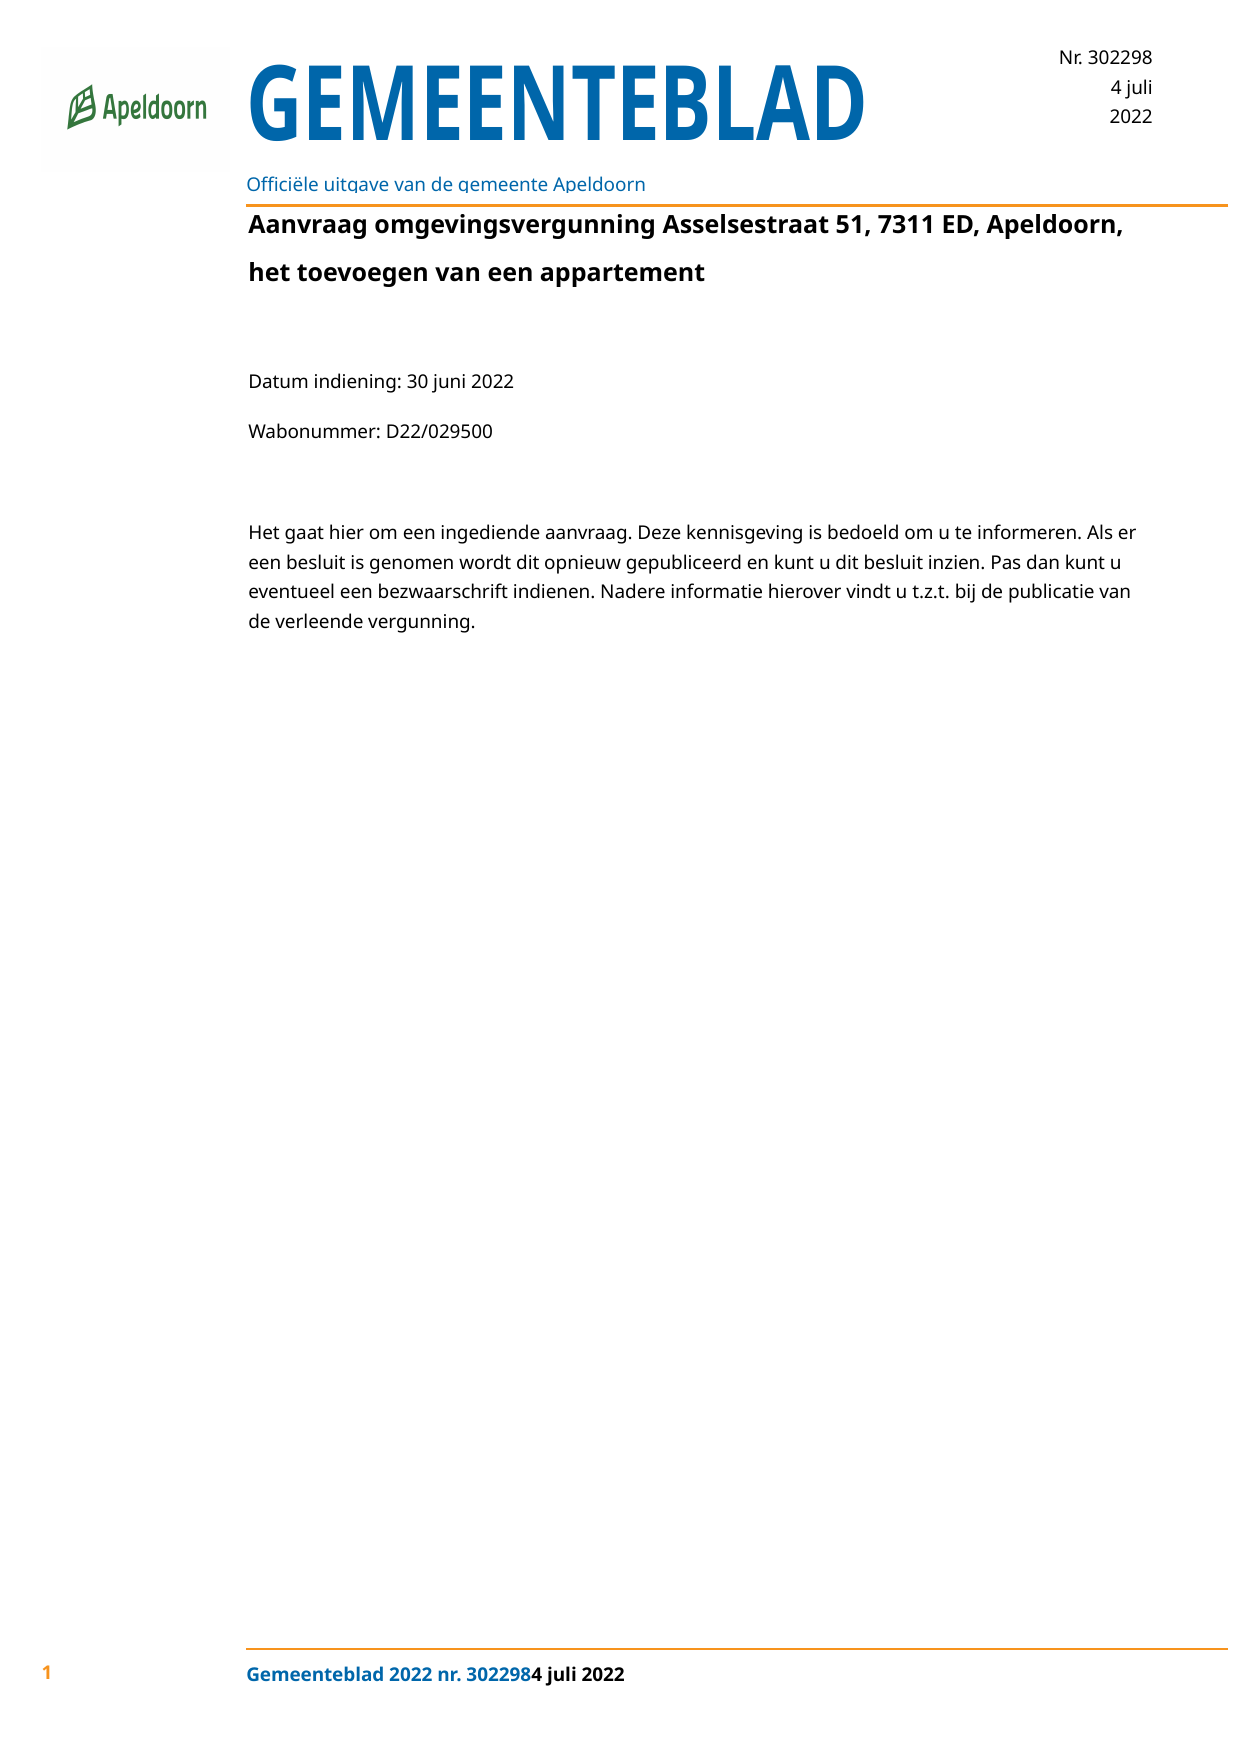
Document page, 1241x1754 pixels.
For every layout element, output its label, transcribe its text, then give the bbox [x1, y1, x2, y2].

text Het gaat hier om een ingediende aanvraag. Deze kennisgeving is bedoeld om u te informeren. Als er een besluit is genomen wordt dit opnieuw gepubliceerd en kunt u dit besluit inzien. Pas dan kunt u eventueel een bezwaarschrift indienen. Nadere informatie hierover vindt u t.z.t. bij de publicatie van de verleende vergunning. [248, 519, 1152, 634]
text Aanvraag omgevingsvergunning Asselsestraat 51, 7311 ED, Apeldoorn, het toevoegen van een appartement [248, 207, 1152, 288]
text Datum indiening: 30 juni 2022 [248, 368, 1152, 394]
picture [41, 47, 231, 172]
text Wabonummer: D22/029500 [248, 419, 1152, 444]
